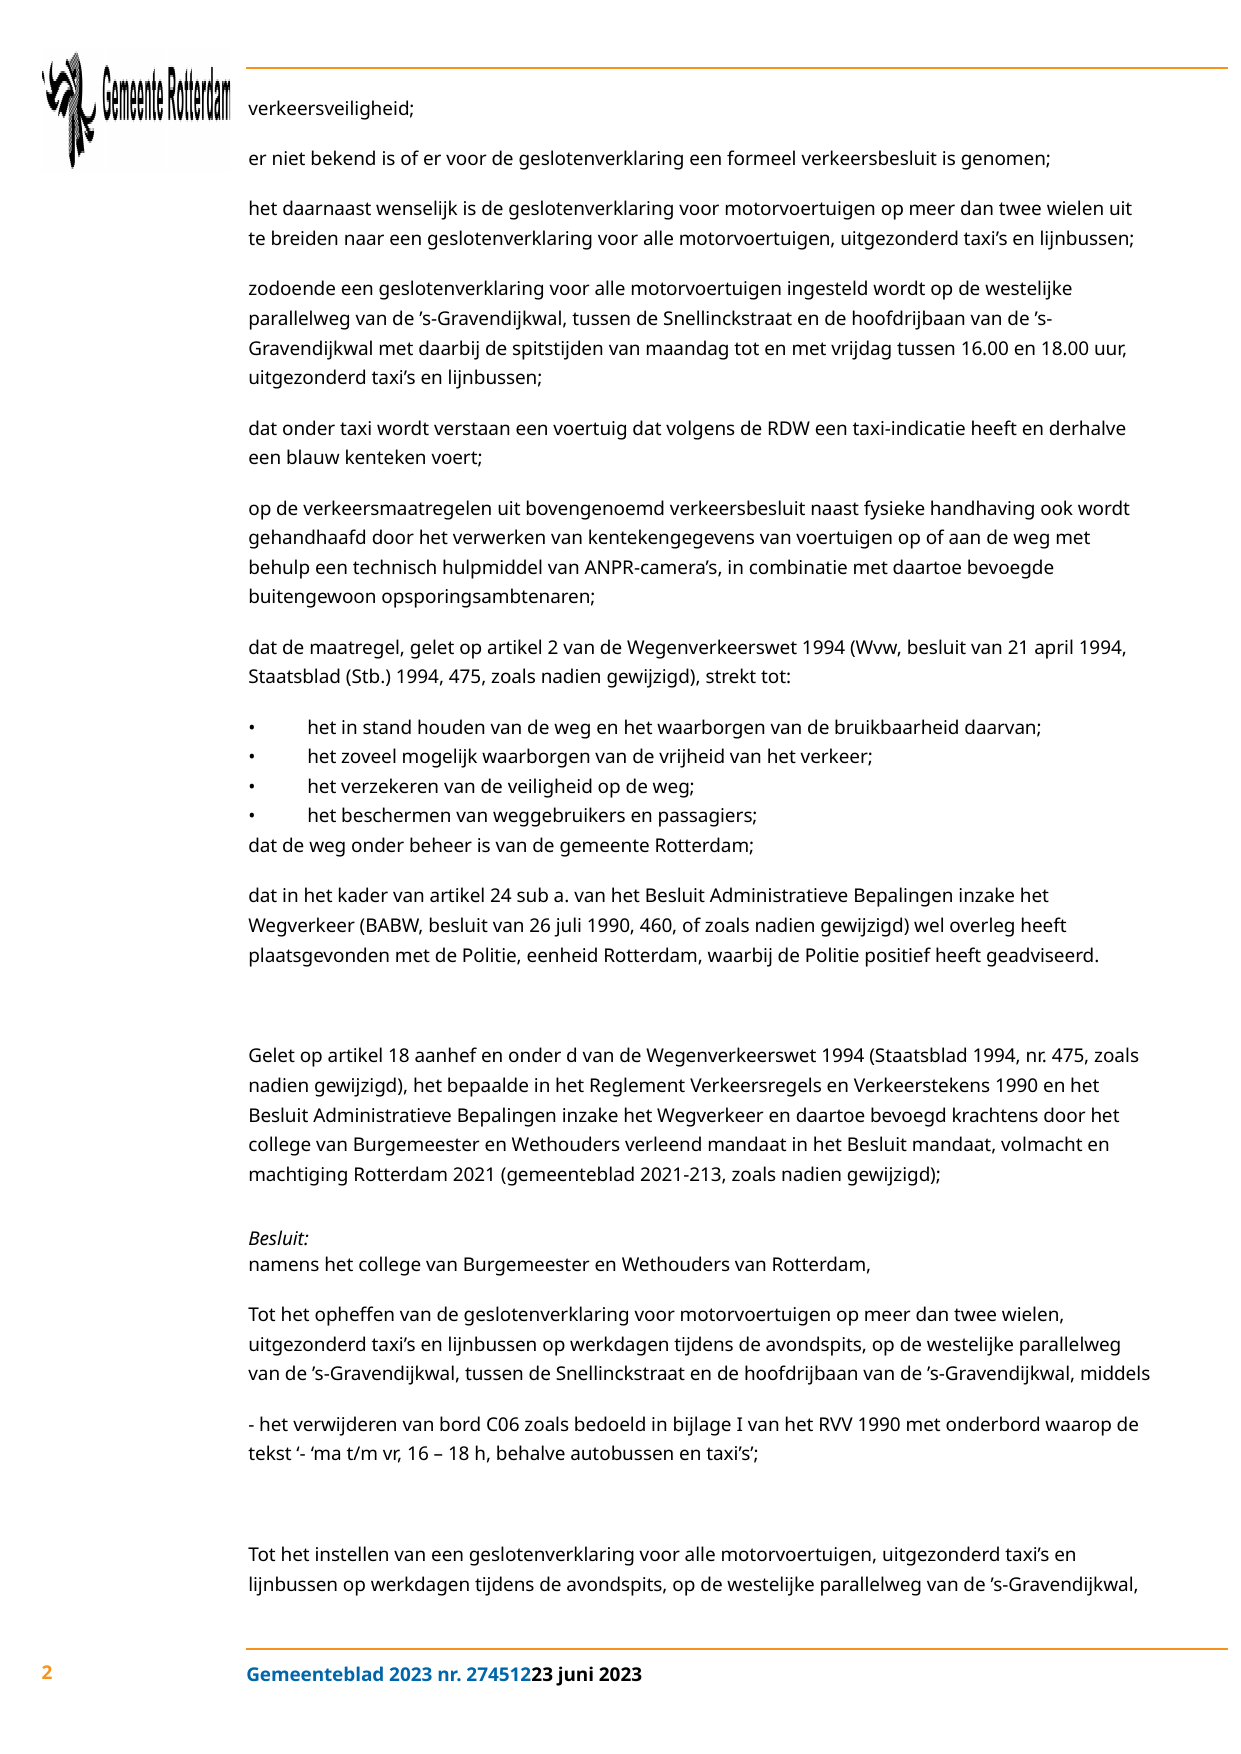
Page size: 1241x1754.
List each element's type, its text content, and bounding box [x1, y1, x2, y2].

text dat de weg onder beheer is van de gemeente Rotterdam; [248, 832, 1152, 858]
text Tot het opheffen van de geslotenverklaring voor motorvoertuigen op meer dan twee wielen, uitgezonderd taxi’s en lijnbussen op werkdagen tijdens de avondspits, op de westelijke parallelweg van de ’s-Gravendijkwal, tussen de Snellinckstraat en de hoofdrijbaan van de ’s-Gravendijkwal, middels [248, 1301, 1152, 1386]
text Besluit: [248, 1225, 1152, 1251]
text namens het college van Burgemeester en Wethouders van Rotterdam, [248, 1251, 1152, 1276]
text dat onder taxi wordt verstaan een voertuig dat volgens de RDW een taxi-indicatie heeft en derhalve een blauw kenteken voert; [248, 415, 1152, 470]
list het in stand houden van de weg en het waarborgen van de bruikbaarheid daarvan; [248, 714, 1152, 740]
list het zoveel mogelijk waarborgen van de vrijheid van het verkeer; [248, 743, 1152, 769]
text het daarnaast wenselijk is de geslotenverklaring voor motorvoertuigen op meer dan twee wielen uit te breiden naar een geslotenverklaring voor alle motorvoertuigen, uitgezonderd taxi’s en lijnbussen; [248, 196, 1152, 251]
text op de verkeersmaatregelen uit bovengenoemd verkeersbesluit naast fysieke handhaving ook wordt gehandhaafd door het verwerken van kentekengegevens van voertuigen op of aan de weg met behulp een technisch hulpmiddel van ANPR-camera’s, in combinatie met daartoe bevoegde buitengewoon opsporingsambtenaren; [248, 495, 1152, 609]
text er niet bekend is of er voor de geslotenverklaring een formeel verkeersbesluit is genomen; [248, 145, 1152, 171]
picture [41, 47, 231, 172]
text zodoende een geslotenverklaring voor alle motorvoertuigen ingesteld wordt op de westelijke parallelweg van de ’s-Gravendijkwal, tussen de Snellinckstraat en de hoofdrijbaan van de ’s-Gravendijkwal met daarbij de spitstijden van maandag tot en met vrijdag tussen 16.00 en 18.00 uur, uitgezonderd taxi’s en lijnbussen; [248, 276, 1152, 390]
text Tot het instellen van een geslotenverklaring voor alle motorvoertuigen, uitgezonderd taxi’s en lijnbussen op werkdagen tijdens de avondspits, op de westelijke parallelweg van de ’s-Gravendijkwal, [248, 1541, 1152, 1596]
list het beschermen van weggebruikers en passagiers; [248, 803, 1152, 828]
text dat in het kader van artikel 24 sub a. van het Besluit Administratieve Bepalingen inzake het Wegverkeer (BABW, besluit van 26 juli 1990, 460, of zoals nadien gewijzigd) wel overleg heeft plaatsgevonden met de Politie, eenheid Rotterdam, waarbij de Politie positief heeft geadviseerd. [248, 883, 1152, 968]
text dat de maatregel, gelet op artikel 2 van de Wegenverkeerswet 1994 (Wvw, besluit van 21 april 1994, Staatsblad (Stb.) 1994, 475, zoals nadien gewijzigd), strekt tot: [248, 634, 1152, 689]
text Gelet op artikel 18 aanhef en onder d van de Wegenverkeerswet 1994 (Staatsblad 1994, nr. 475, zoals nadien gewijzigd), het bepaalde in het Reglement Verkeersregels en Verkeerstekens 1990 en het Besluit Administratieve Bepalingen inzake het Wegverkeer en daartoe bevoegd krachtens door het college van Burgemeester en Wethouders verleend mandaat in het Besluit mandaat, volmacht en machtiging Rotterdam 2021 (gemeenteblad 2021-213, zoals nadien gewijzigd); [248, 1043, 1152, 1187]
text - het verwijderen van bord C06 zoals bedoeld in bijlage I van het RVV 1990 met onderbord waarop de tekst ‘- ‘ma t/m vr, 16 – 18 h, behalve autobussen en taxi’s’; [248, 1411, 1152, 1466]
list het verzekeren van de veiligheid op de weg; [248, 773, 1152, 799]
text verkeersveiligheid; [248, 95, 1152, 121]
